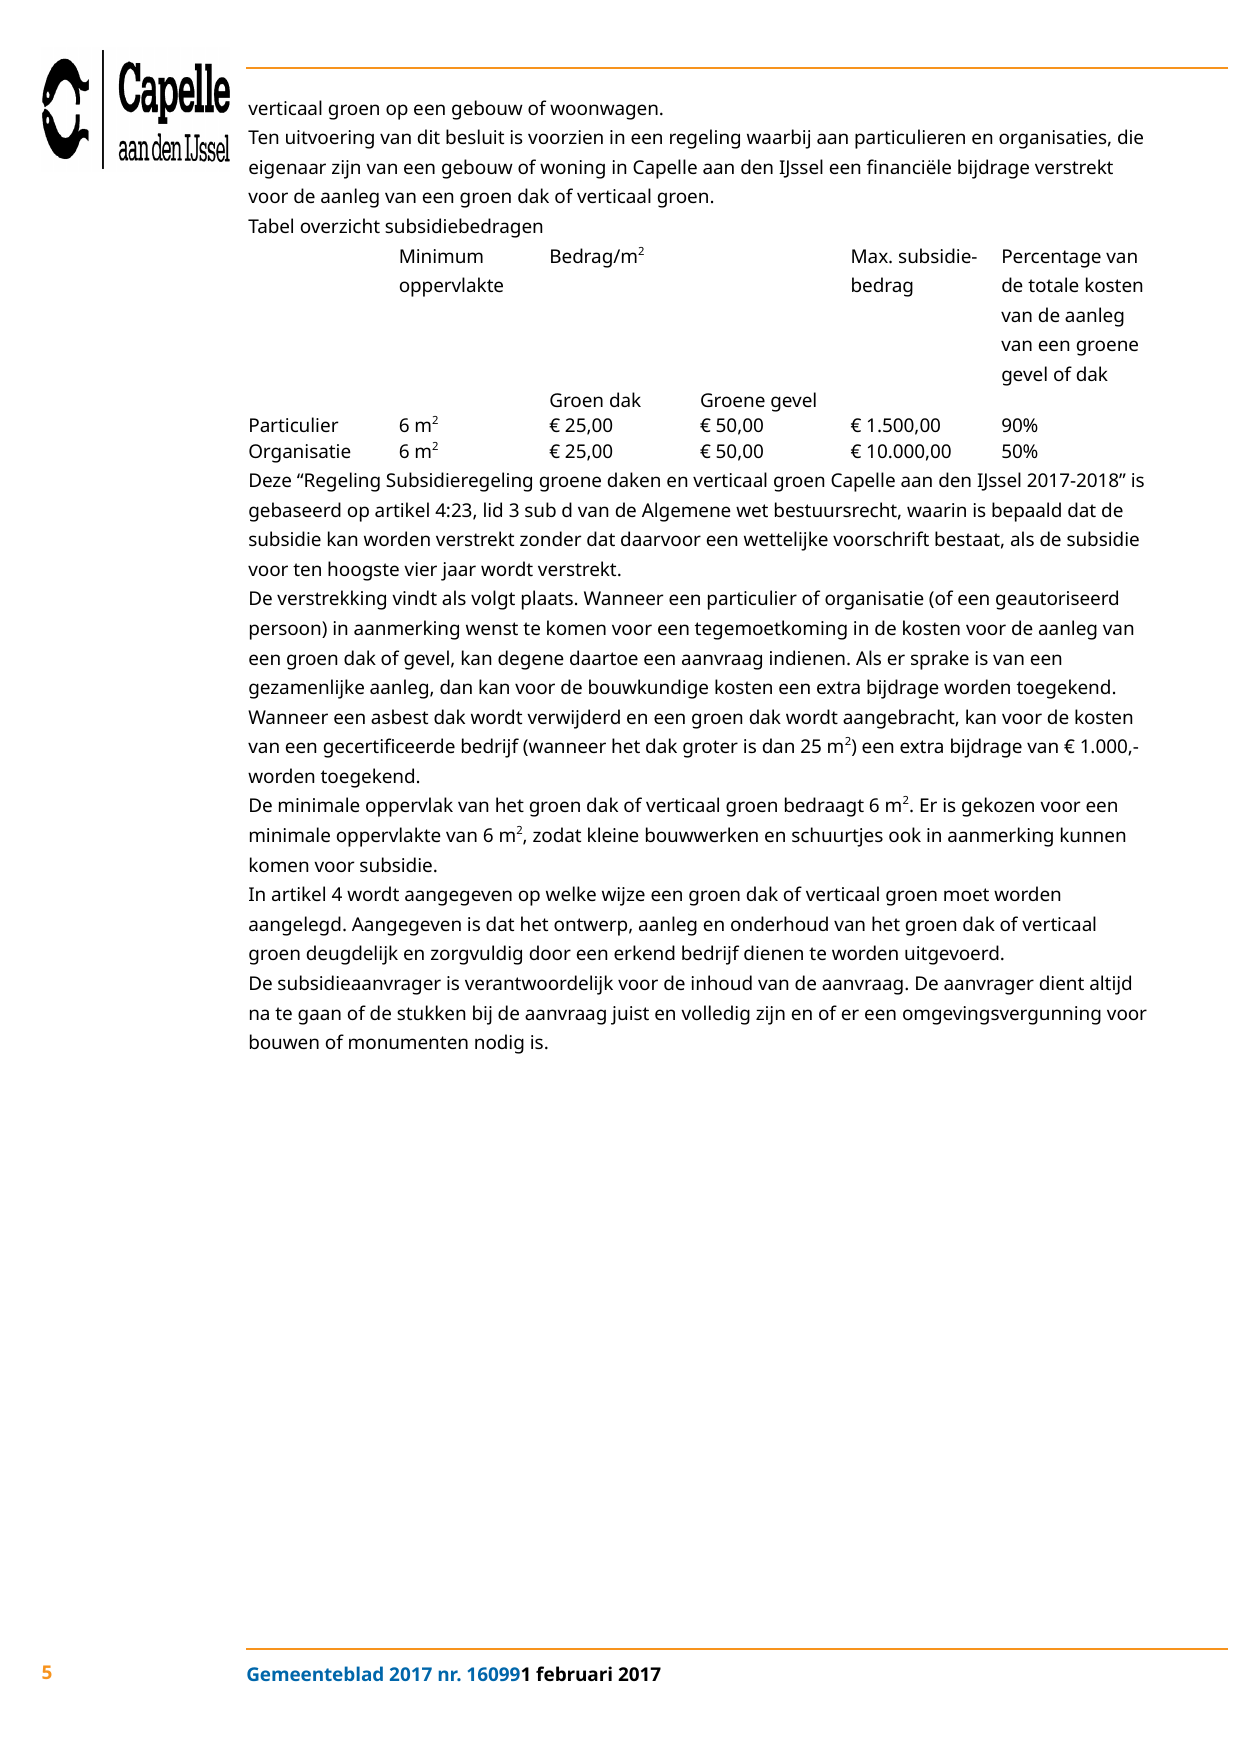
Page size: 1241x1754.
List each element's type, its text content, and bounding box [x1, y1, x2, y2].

table_cell [399, 387, 549, 413]
table_cell Particulier [248, 413, 398, 438]
text verticaal groen op een gebouw of woonwagen. [248, 95, 1152, 121]
table_cell [1001, 387, 1152, 413]
text Wanneer een asbest dak wordt verwijderd en een groen dak wordt aangebracht, kan voor de kosten van een gecertificeerde bedrijf (wanneer het dak groter is dan 25 m2) een extra bijdrage van € 1.000,- worden toegekend. [248, 704, 1152, 789]
table_header Percentage van de totale kosten van de aanleg van een groene gevel of dak [1001, 243, 1152, 387]
picture [41, 47, 231, 172]
text Tabel overzicht subsidiebedragen [248, 213, 1152, 239]
table_cell € 25,00 [549, 438, 700, 464]
table_header Minimum oppervlakte [399, 243, 549, 387]
table_cell € 25,00 [549, 413, 700, 438]
table_cell 6 m2 [399, 438, 549, 464]
table_cell € 50,00 [700, 438, 850, 464]
table_cell 90% [1001, 413, 1152, 438]
table_cell [850, 387, 1001, 413]
table_header [248, 243, 398, 387]
table_header Bedrag/m2 [549, 243, 850, 387]
text Ten uitvoering van dit besluit is voorzien in een regeling waarbij aan particulieren en organisaties, die eigenaar zijn van een gebouw of woning in Capelle aan den IJssel een financiële bijdrage verstrekt voor de aanleg van een groen dak of verticaal groen. [248, 124, 1152, 209]
table_cell Organisatie [248, 438, 398, 464]
table_cell Groen dak [549, 387, 700, 413]
text In artikel 4 wordt aangegeven op welke wijze een groen dak of verticaal groen moet worden aangelegd. Aangegeven is dat het ontwerp, aanleg en onderhoud van het groen dak of verticaal groen deugdelijk en zorgvuldig door een erkend bedrijf dienen te worden uitgevoerd. [248, 881, 1152, 966]
table_cell € 1.500,00 [850, 413, 1001, 438]
text Deze “Regeling Subsidieregeling groene daken en verticaal groen Capelle aan den IJssel 2017-2018” is gebaseerd op artikel 4:23, lid 3 sub d van de Algemene wet bestuursrecht, waarin is bepaald dat de subsidie kan worden verstrekt zonder dat daarvoor een wettelijke voorschrift bestaat, als de subsidie voor ten hoogste vier jaar wordt verstrekt. [248, 467, 1152, 582]
table_cell 50% [1001, 438, 1152, 464]
text De minimale oppervlak van het groen dak of verticaal groen bedraagt 6 m2. Er is gekozen voor een minimale oppervlakte van 6 m2, zodat kleine bouwwerken en schuurtjes ook in aanmerking kunnen komen voor subsidie. [248, 793, 1152, 878]
table_cell 6 m2 [399, 413, 549, 438]
table_cell [248, 387, 398, 413]
table_header Max. subsidie- bedrag [850, 243, 1001, 387]
table_cell € 50,00 [700, 413, 850, 438]
table_cell € 10.000,00 [850, 438, 1001, 464]
text De subsidieaanvrager is verantwoordelijk voor de inhoud van de aanvraag. De aanvrager dient altijd na te gaan of de stukken bij de aanvraag juist en volledig zijn en of er een omgevingsvergunning voor bouwen of monumenten nodig is. [248, 970, 1152, 1055]
text De verstrekking vindt als volgt plaats. Wanneer een particulier of organisatie (of een geautoriseerd persoon) in aanmerking wenst te komen voor een tegemoetkoming in de kosten voor de aanleg van een groen dak of gevel, kan degene daartoe een aanvraag indienen. Als er sprake is van een gezamenlijke aanleg, dan kan voor de bouwkundige kosten een extra bijdrage worden toegekend. [248, 586, 1152, 700]
table_cell Groene gevel [700, 387, 850, 413]
